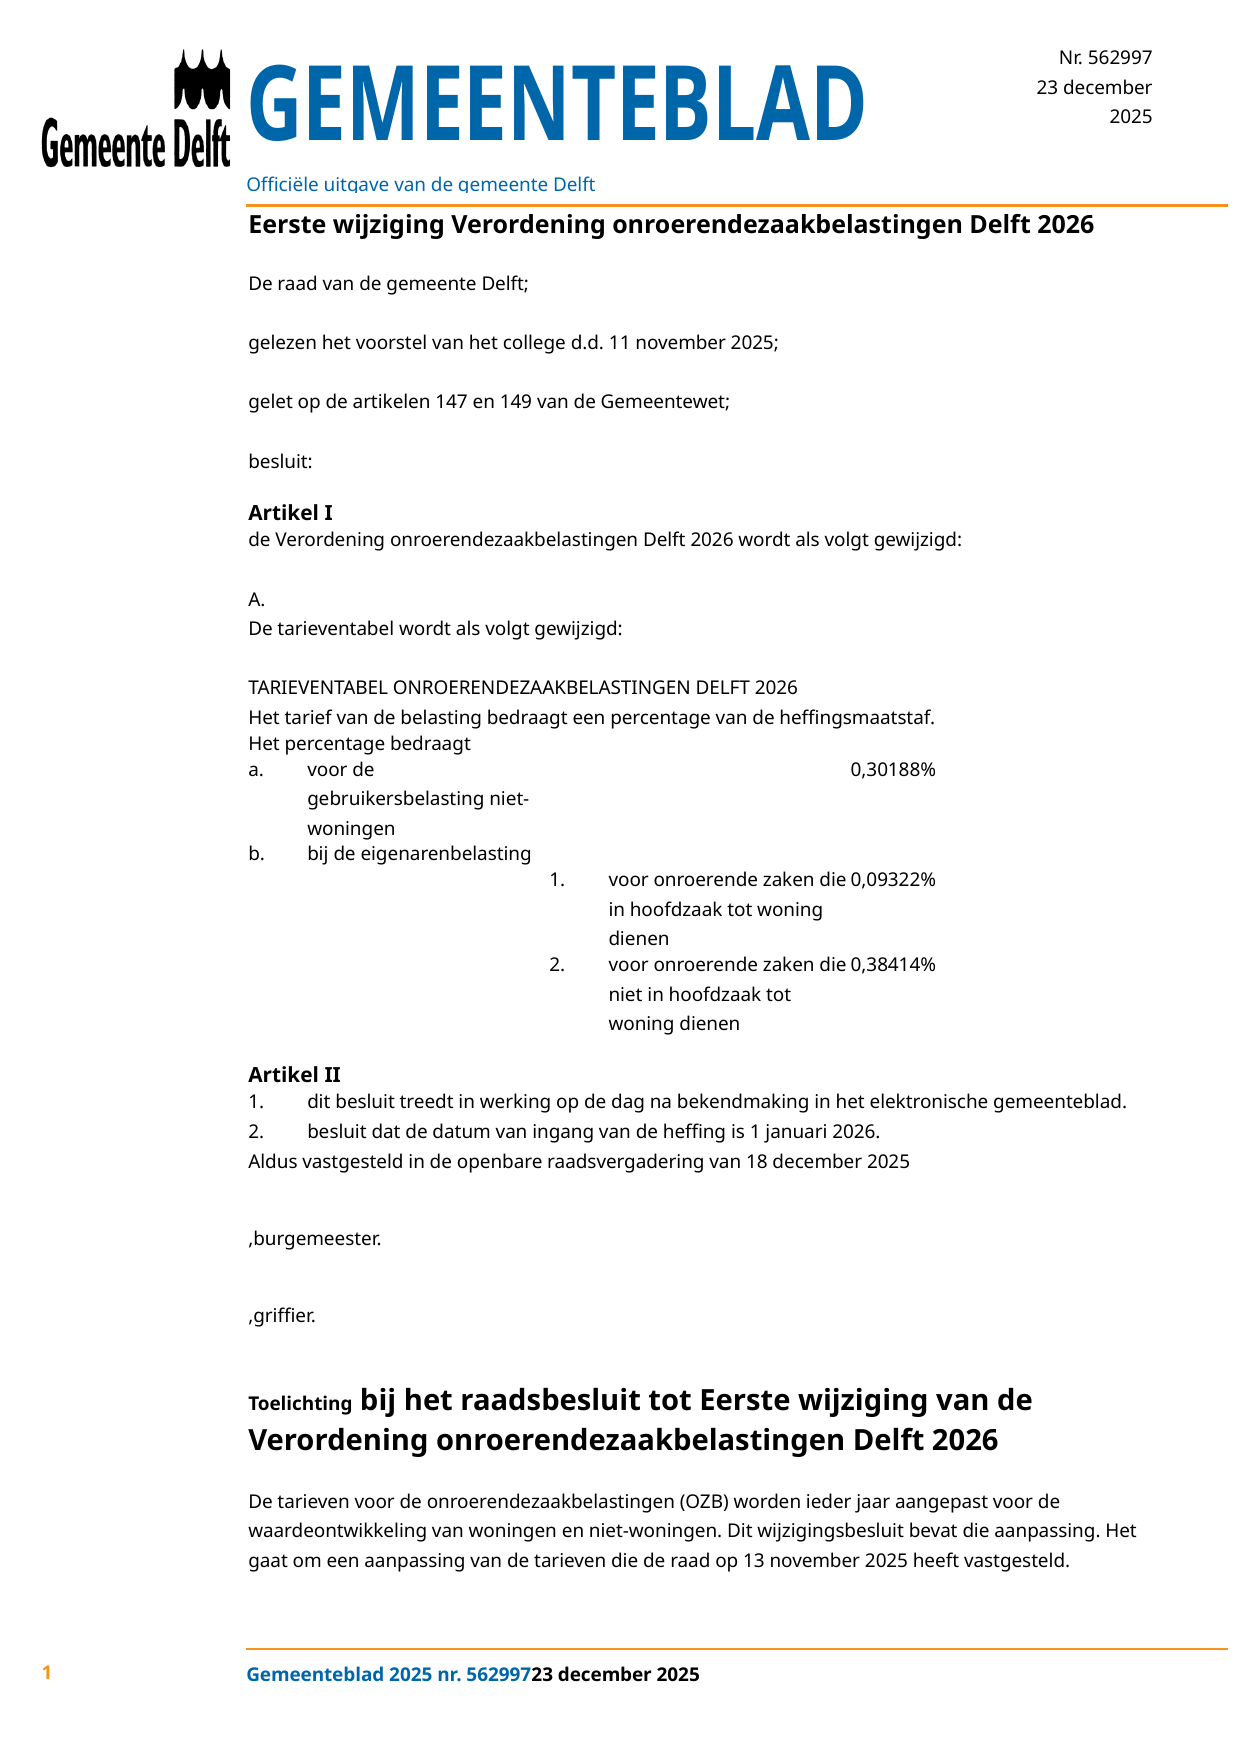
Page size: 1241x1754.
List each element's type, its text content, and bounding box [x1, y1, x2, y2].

text Aldus vastgesteld in de openbare raadsvergadering van 18 december 2025 [248, 1148, 1152, 1173]
table_cell voor onroerende zaken die in hoofdzaak tot woning dienen [549, 866, 850, 951]
text A. [248, 586, 1152, 612]
table_cell bij de eigenarenbelasting [248, 841, 549, 866]
table_cell [850, 841, 1152, 866]
text De tarieven voor de onroerendezaakbelastingen (OZB) worden ieder jaar aangepast voor de waardeontwikkeling van woningen en niet-woningen. Dit wijzigingsbesluit bevat die aanpassing. Het gaat om een aanpassing van de tarieven die de raad op 13 november 2025 heeft vastgesteld. [248, 1488, 1152, 1573]
text Artikel II [248, 1060, 1152, 1089]
text TARIEVENTABEL ONROERENDEZAAKBELASTINGEN DELFT 2026 [248, 674, 1152, 700]
text Toelichting bij het raadsbesluit tot Eerste wijziging van de Verordening onroerendezaakbelastingen Delft 2026 [248, 1379, 1152, 1459]
table_cell voor onroerende zaken die niet in hoofdzaak tot woning dienen [549, 951, 850, 1036]
table_cell [248, 866, 549, 951]
table_cell 0,38414% [850, 951, 1152, 1036]
text de Verordening onroerendezaakbelastingen Delft 2026 wordt als volgt gewijzigd: [248, 527, 1152, 552]
table_cell voor de gebruikersbelasting niet-woningen [248, 756, 549, 841]
text De tarieventabel wordt als volgt gewijzigd: [248, 615, 1152, 641]
text ,burgemeester. [248, 1225, 1152, 1251]
picture [41, 47, 231, 172]
text Artikel I [248, 498, 1152, 527]
list dit besluit treedt in werking op de dag na bekendmaking in het elektronische gemeenteblad. [248, 1089, 1152, 1114]
table_cell 0,09322% [850, 866, 1152, 951]
table_cell [549, 756, 850, 841]
table_header Het tarief van de belasting bedraagt een percentage van de heffingsmaatstaf. [248, 704, 1152, 730]
table_cell [248, 951, 549, 1036]
text Eerste wijziging Verordening onroerendezaakbelastingen Delft 2026 [248, 207, 1152, 241]
table_cell [549, 841, 850, 866]
text ,griffier. [248, 1302, 1152, 1328]
text gelet op de artikelen 147 en 149 van de Gemeentewet; [248, 389, 1152, 414]
table_cell Het percentage bedraagt [248, 730, 1152, 756]
text De raad van de gemeente Delft; [248, 270, 1152, 296]
text besluit: [248, 448, 1152, 473]
list besluit dat de datum van ingang van de heffing is 1 januari 2026. [248, 1118, 1152, 1144]
text gelezen het voorstel van het college d.d. 11 november 2025; [248, 329, 1152, 355]
table_cell 0,30188% [850, 756, 1152, 841]
